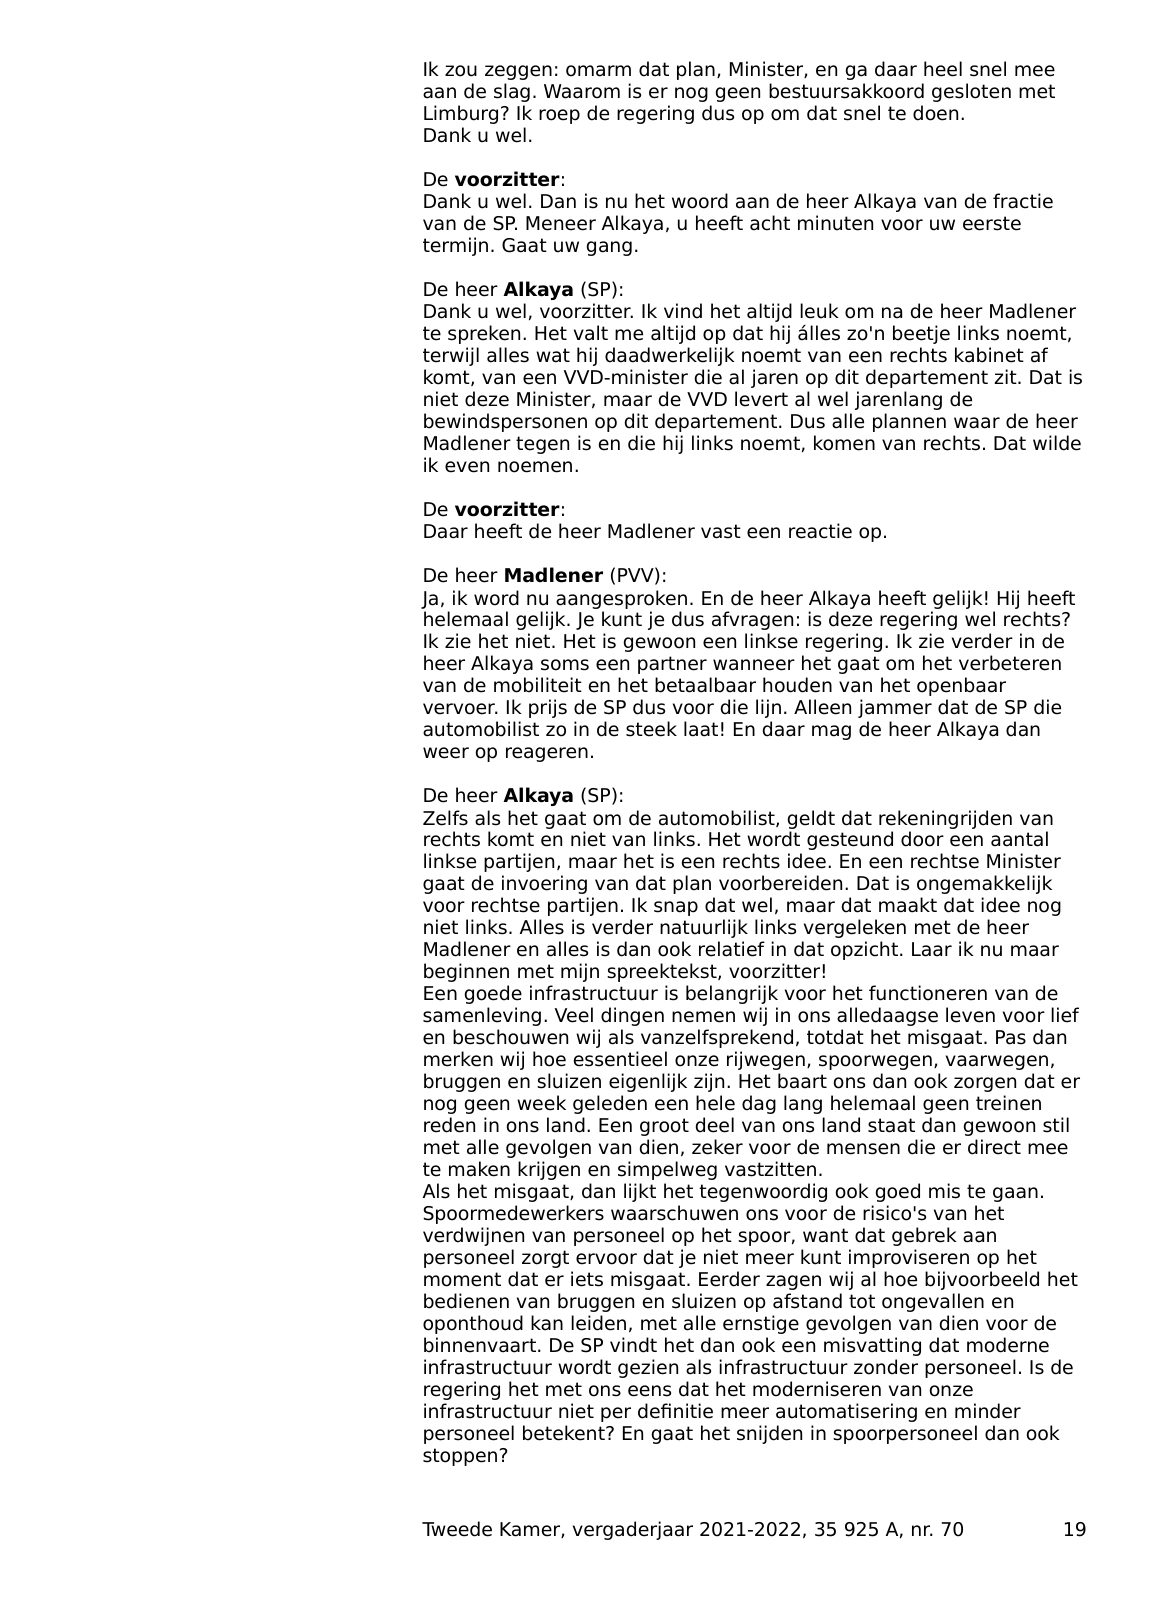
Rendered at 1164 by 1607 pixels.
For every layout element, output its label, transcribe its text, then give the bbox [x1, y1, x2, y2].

text Zelfs als het gaat om de automobilist, geldt dat rekeningrijden van rechts komt en niet van links. Het wordt gesteund door een aantal linkse partijen, maar het is een rechts idee. En een rechtse Minister gaat de invoering van dat plan voorbereiden. Dat is ongemakkelijk voor rechtse partijen. Ik snap dat wel, maar dat maakt dat idee nog niet links. Alles is verder natuurlijk links vergeleken met de heer Madlener en alles is dan ook relatief in dat opzicht. Laar ik nu maar beginnen met mijn spreektekst, voorzitter! [422, 807, 1087, 983]
text Als het misgaat, dan lijkt het tegenwoordig ook goed mis te gaan. Spoormedewerkers waarschuwen ons voor de risico's van het verdwijnen van personeel op het spoor, want dat gebrek aan personeel zorgt ervoor dat je niet meer kunt improviseren op het moment dat er iets misgaat. Eerder zagen wij al hoe bijvoorbeeld het bedienen van bruggen en sluizen op afstand tot ongevallen en oponthoud kan leiden, met alle ernstige gevolgen van dien voor de binnenvaart. De SP vindt het dan ook een misvatting dat moderne infrastructuur wordt gezien als infrastructuur zonder personeel. Is de regering het met ons eens dat het moderniseren van onze infrastructuur niet per definitie meer automatisering en minder personeel betekent? En gaat het snijden in spoorpersoneel dan ook stoppen? [422, 1181, 1087, 1467]
text Dank u wel. [422, 125, 1087, 147]
text Ik zou zeggen: omarm dat plan, Minister, en ga daar heel snel mee aan de slag. Waarom is er nog geen bestuursakkoord gesloten met Limburg? Ik roep de regering dus op om dat snel te doen. [422, 59, 1087, 125]
text Dank u wel. Dan is nu het woord aan de heer Alkaya van de fractie van de SP. Meneer Alkaya, u heeft acht minuten voor uw eerste termijn. Gaat uw gang. [422, 191, 1087, 257]
text De heer Alkaya (SP): [422, 279, 1087, 301]
text De heer Madlener (PVV): [422, 565, 1087, 587]
text De voorzitter: [422, 169, 1087, 191]
text Een goede infrastructuur is belangrijk voor het functioneren van de samenleving. Veel dingen nemen wij in ons alledaagse leven voor lief en beschouwen wij als vanzelfsprekend, totdat het misgaat. Pas dan merken wij hoe essentieel onze rijwegen, spoorwegen, vaarwegen, bruggen en sluizen eigenlijk zijn. Het baart ons dan ook zorgen dat er nog geen week geleden een hele dag lang helemaal geen treinen reden in ons land. Een groot deel van ons land staat dan gewoon stil met alle gevolgen van dien, zeker voor de mensen die er direct mee te maken krijgen en simpelweg vastzitten. [422, 983, 1087, 1181]
text Daar heeft de heer Madlener vast een reactie op. [422, 521, 1087, 543]
text Dank u wel, voorzitter. Ik vind het altijd leuk om na de heer Madlener te spreken. Het valt me altijd op dat hij álles zo'n beetje links noemt, terwijl alles wat hij daadwerkelijk noemt van een rechts kabinet af komt, van een VVD-minister die al jaren op dit departement zit. Dat is niet deze Minister, maar de VVD levert al wel jarenlang de bewindspersonen op dit departement. Dus alle plannen waar de heer Madlener tegen is en die hij links noemt, komen van rechts. Dat wilde ik even noemen. [422, 301, 1087, 477]
text De voorzitter: [422, 499, 1087, 521]
text Ja, ik word nu aangesproken. En de heer Alkaya heeft gelijk! Hij heeft helemaal gelijk. Je kunt je dus afvragen: is deze regering wel rechts? Ik zie het niet. Het is gewoon een linkse regering. Ik zie verder in de heer Alkaya soms een partner wanneer het gaat om het verbeteren van de mobiliteit en het betaalbaar houden van het openbaar vervoer. Ik prijs de SP dus voor die lijn. Alleen jammer dat de SP die automobilist zo in de steek laat! En daar mag de heer Alkaya dan weer op reageren. [422, 587, 1087, 763]
text De heer Alkaya (SP): [422, 785, 1087, 807]
